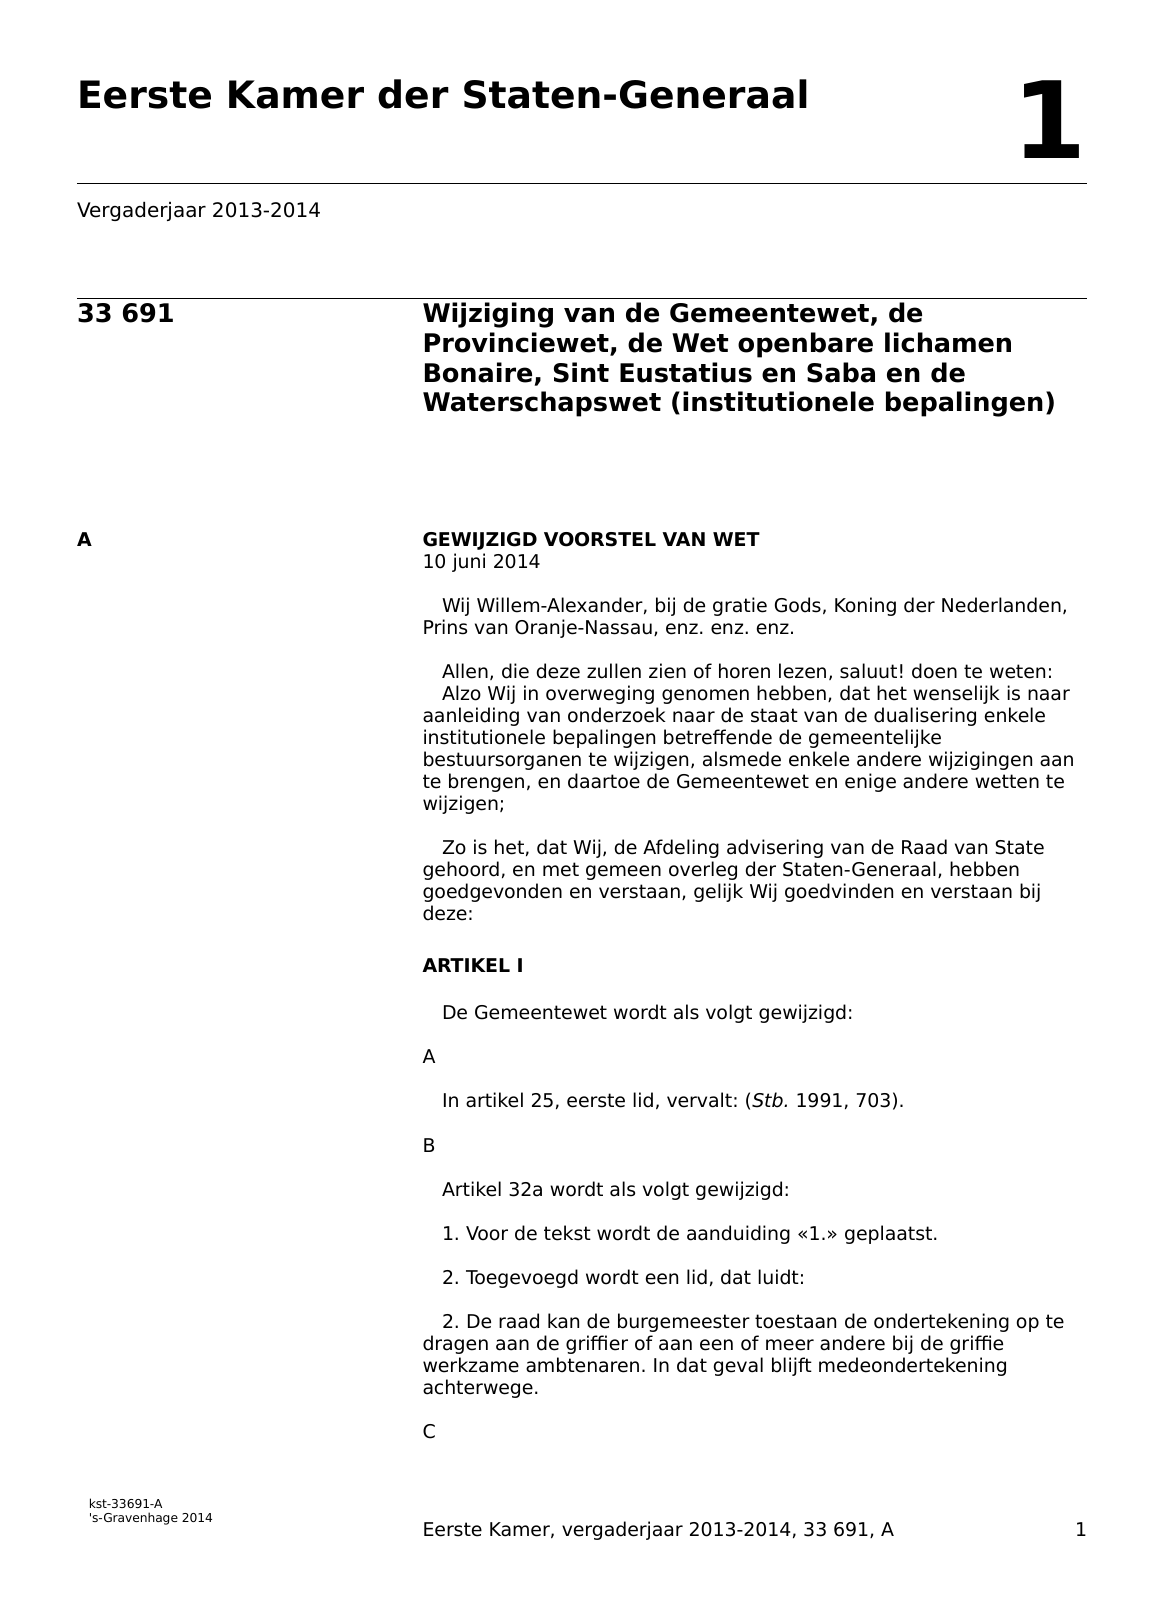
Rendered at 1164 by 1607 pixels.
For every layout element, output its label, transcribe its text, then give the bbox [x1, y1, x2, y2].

text C [422, 1421, 1087, 1443]
text In artikel 25, eerste lid, vervalt: (Stb. 1991, 703). [422, 1090, 1087, 1112]
subtitle ARTIKEL I [422, 955, 1087, 977]
text Zo is het, dat Wij, de Afdeling advisering van de Raad van State gehoord, en met gemeen overleg der Staten-Generaal, hebben goedgevonden en verstaan, gelijk Wij goedvinden en verstaan bij deze: [422, 837, 1087, 925]
text De Gemeentewet wordt als volgt gewijzigd: [422, 1002, 1087, 1024]
table_header Eerste Kamer der Staten-Generaal [77, 59, 886, 183]
text 10 juni 2014 [422, 551, 1087, 573]
subtitle 33 691 Wijziging van de Gemeentewet, de Provinciewet, de Wet openbare lichamen Bonaire, Sint Eustatius en Saba en de Waterschapswet (institutionele bepalingen) [77, 299, 1087, 418]
text Wij Willem-Alexander, bij de gratie Gods, Koning der Nederlanden, Prins van Oranje-Nassau, enz. enz. enz. [422, 595, 1087, 639]
text B [422, 1134, 1087, 1156]
text 2. Toegevoegd wordt een lid, dat luidt: [422, 1267, 1087, 1289]
text 's-Gravenhage 2014 [88, 1511, 323, 1525]
text Artikel 32a wordt als volgt gewijzigd: [422, 1179, 1087, 1201]
text A [422, 1046, 1087, 1068]
subtitle A GEWIJZIGD VOORSTEL VAN WET [77, 529, 1087, 551]
text kst-33691-A [88, 1497, 323, 1511]
text 1. Voor de tekst wordt de aanduiding «1.» geplaatst. [422, 1223, 1087, 1245]
text Alzo Wij in overweging genomen hebben, dat het wenselijk is naar aanleiding van onderzoek naar de staat van de dualisering enkele institutionele bepalingen betreffende de gemeentelijke bestuursorganen te wijzigen, alsmede enkele andere wijzigingen aan te brengen, en daartoe de Gemeentewet en enige andere wetten te wijzigen; [422, 683, 1087, 815]
text Allen, die deze zullen zien of horen lezen, saluut! doen te weten: [422, 661, 1087, 683]
table_header 1 [886, 59, 1087, 183]
table_cell Vergaderjaar 2013-2014 [77, 184, 1087, 298]
text 2. De raad kan de burgemeester toestaan de ondertekening op te dragen aan de griffier of aan een of meer andere bij de griffie werkzame ambtenaren. In dat geval blijft medeondertekening achterwege. [422, 1311, 1087, 1399]
